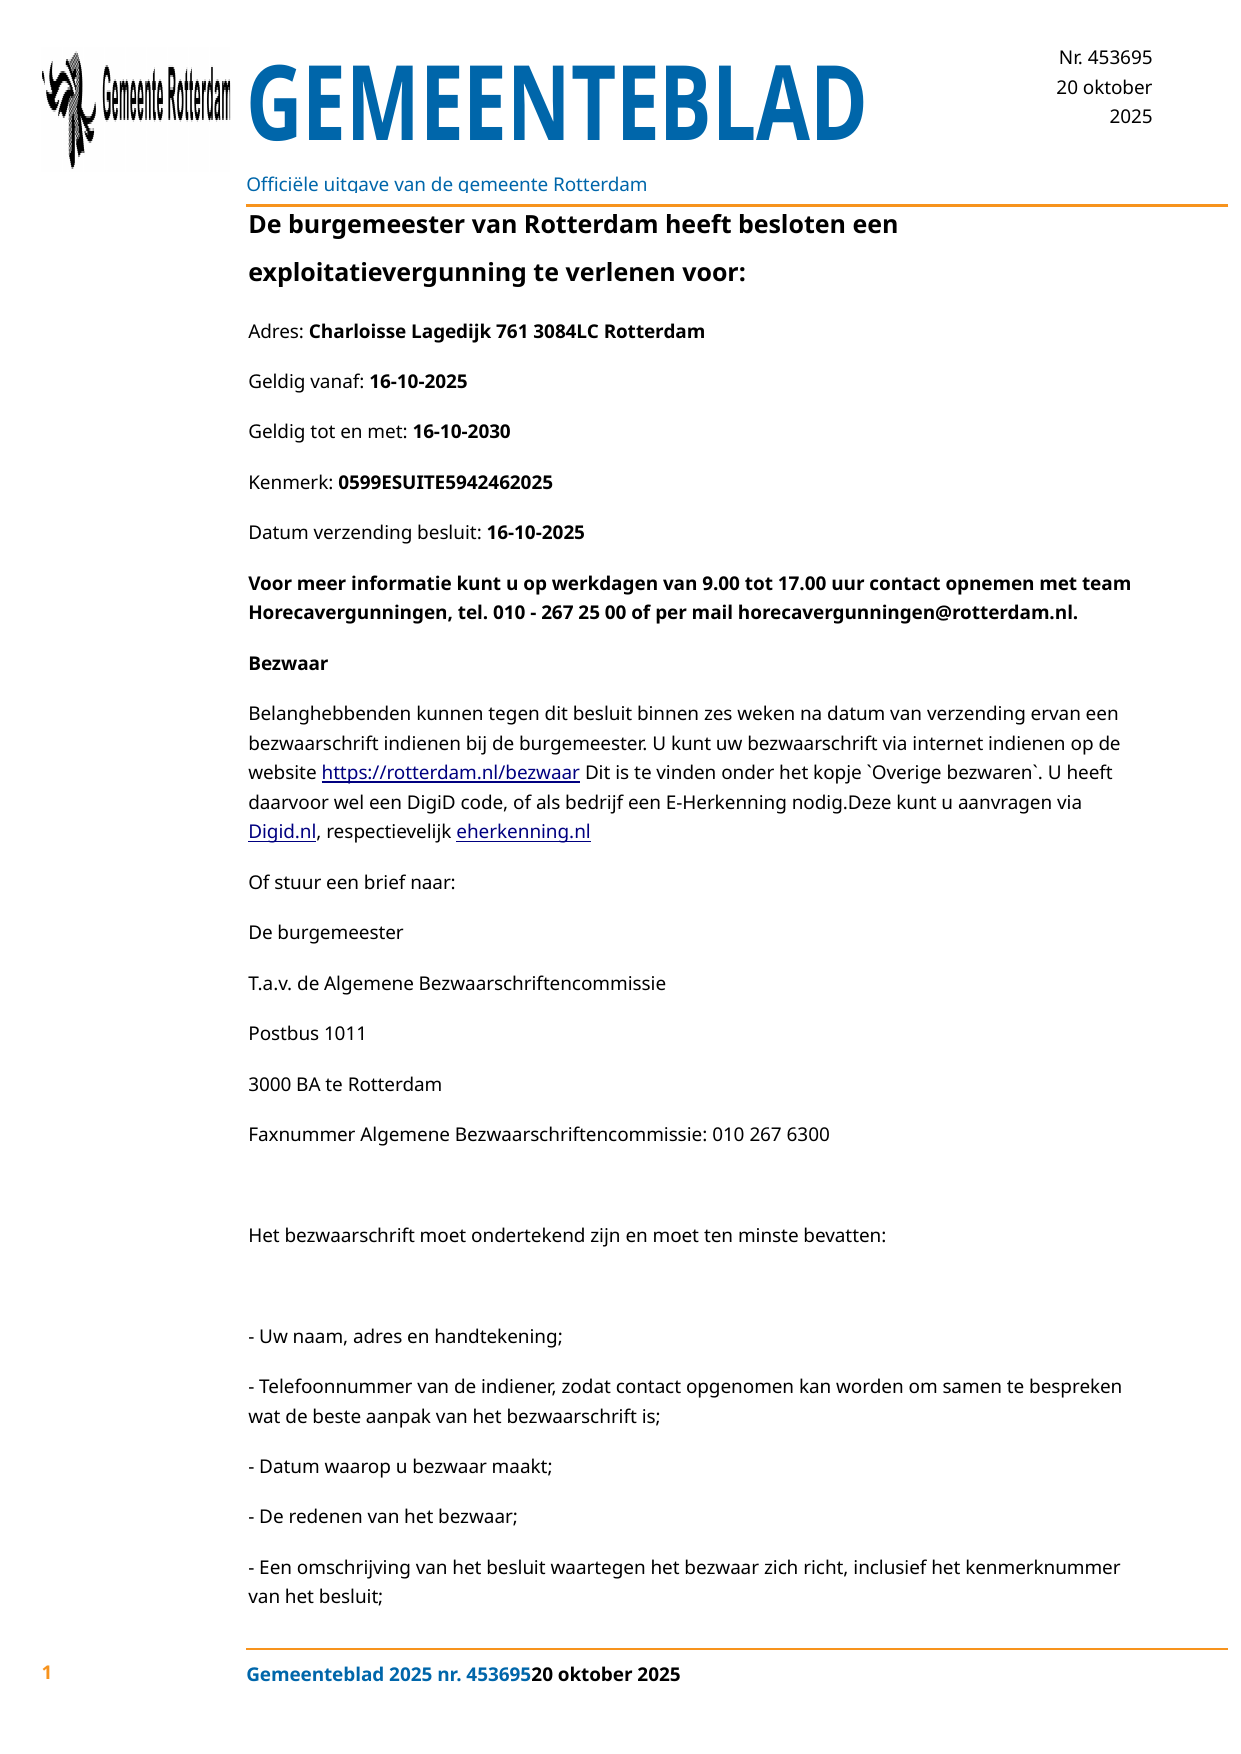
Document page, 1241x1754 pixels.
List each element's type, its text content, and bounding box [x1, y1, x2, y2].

text - Een omschrijving van het besluit waartegen het bezwaar zich richt, inclusief het kenmerknummer van het besluit; [248, 1554, 1152, 1609]
text Adres: Charloisse Lagedijk 761 3084LC Rotterdam [248, 318, 1152, 344]
text Of stuur een brief naar: [248, 869, 1152, 895]
text - De redenen van het bezwaar; [248, 1504, 1152, 1529]
text Faxnummer Algemene Bezwaarschriftencommissie: 010 267 6300 [248, 1121, 1152, 1147]
text Belanghebbenden kunnen tegen dit besluit binnen zes weken na datum van verzending ervan een bezwaarschrift indienen bij de burgemeester. U kunt uw bezwaarschrift via internet indienen op de website https://rotterdam.nl/bezwaar Dit is te vinden onder het kopje `Overige bezwaren`. U heeft daarvoor wel een DigiD code, of als bedrijf een E-Herkenning nodig.Deze kunt u aanvragen via Digid.nl, respectievelijk eherkenning.nl [248, 700, 1152, 844]
text De burgemeester van Rotterdam heeft besloten een exploitatievergunning te verlenen voor: [248, 207, 1152, 288]
text Kenmerk: 0599ESUITE5942462025 [248, 469, 1152, 495]
text - Telefoonnummer van de indiener, zodat contact opgenomen kan worden om samen te bespreken wat de beste aanpak van het bezwaarschrift is; [248, 1373, 1152, 1429]
picture [41, 47, 231, 172]
text Geldig vanaf: 16-10-2025 [248, 368, 1152, 394]
text - Datum waarop u bezwaar maakt; [248, 1453, 1152, 1479]
text Postbus 1011 [248, 1020, 1152, 1046]
text - Uw naam, adres en handtekening; [248, 1323, 1152, 1349]
text Voor meer informatie kunt u op werkdagen van 9.00 tot 17.00 uur contact opnemen met team Horecavergunningen, tel. 010 - 267 25 00 of per mail horecavergunningen@rotterdam.nl. [248, 570, 1152, 625]
text Geldig tot en met: 16-10-2030 [248, 419, 1152, 444]
text Bezwaar [248, 650, 1152, 676]
text De burgemeester [248, 919, 1152, 945]
text Het bezwaarschrift moet ondertekend zijn en moet ten minste bevatten: [248, 1222, 1152, 1248]
text Datum verzending besluit: 16-10-2025 [248, 519, 1152, 545]
text 3000 BA te Rotterdam [248, 1071, 1152, 1097]
text T.a.v. de Algemene Bezwaarschriftencommissie [248, 970, 1152, 996]
